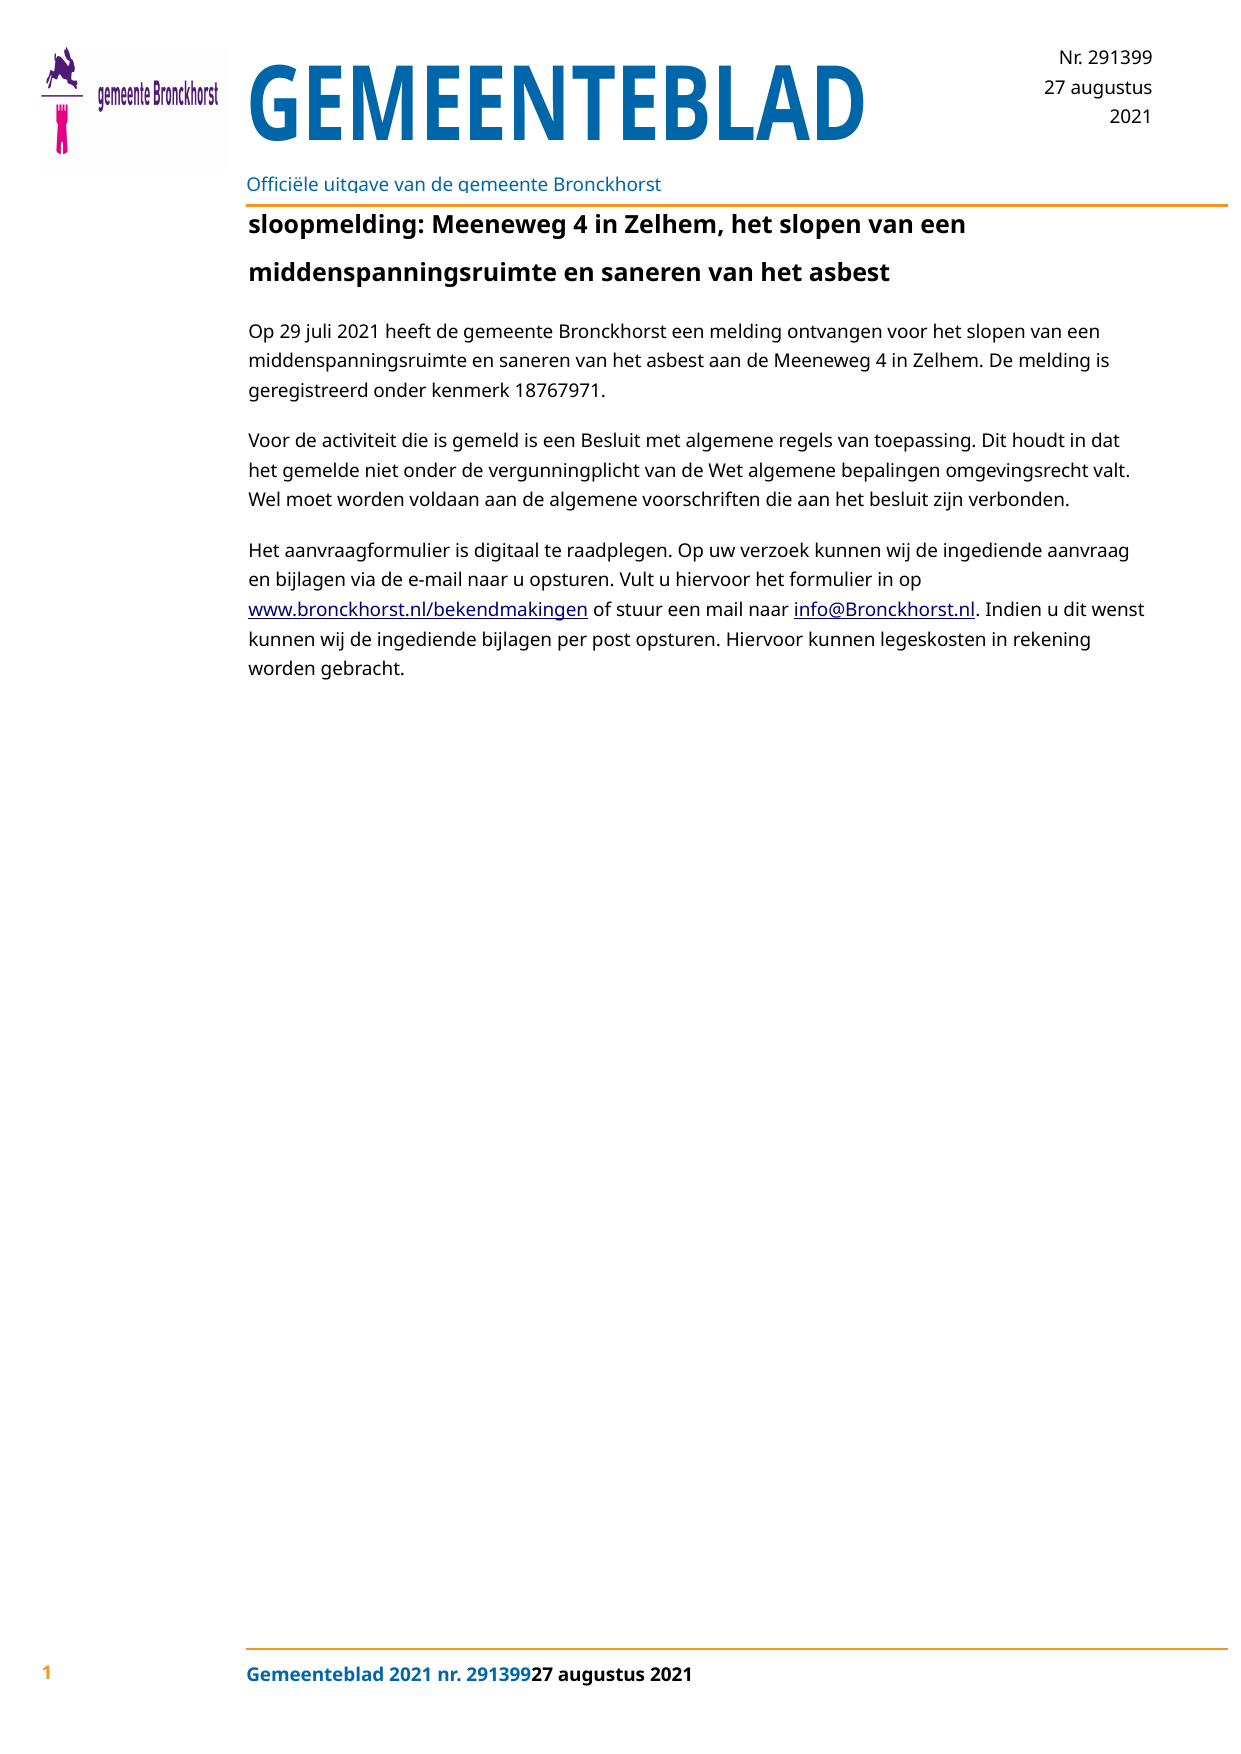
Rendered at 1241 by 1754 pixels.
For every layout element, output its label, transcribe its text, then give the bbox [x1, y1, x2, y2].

text Het aanvraagformulier is digitaal te raadplegen. Op uw verzoek kunnen wij de ingediende aanvraag en bijlagen via de e-mail naar u opsturen. Vult u hiervoor het formulier in op www.bronckhorst.nl/bekendmakingen of stuur een mail naar info@Bronckhorst.nl. Indien u dit wenst kunnen wij de ingediende bijlagen per post opsturen. Hiervoor kunnen legeskosten in rekening worden gebracht. [248, 537, 1152, 681]
text Voor de activiteit die is gemeld is een Besluit met algemene regels van toepassing. Dit houdt in dat het gemelde niet onder de vergunningplicht van de Wet algemene bepalingen omgevingsrecht valt. Wel moet worden voldaan aan de algemene voorschriften die aan het besluit zijn verbonden. [248, 427, 1152, 512]
text sloopmelding: Meeneweg 4 in Zelhem, het slopen van een middenspanningsruimte en saneren van het asbest [248, 207, 1152, 288]
picture [41, 47, 231, 172]
text Op 29 juli 2021 heeft de gemeente Bronckhorst een melding ontvangen voor het slopen van een middenspanningsruimte en saneren van het asbest aan de Meeneweg 4 in Zelhem. De melding is geregistreerd onder kenmerk 18767971. [248, 318, 1152, 403]
